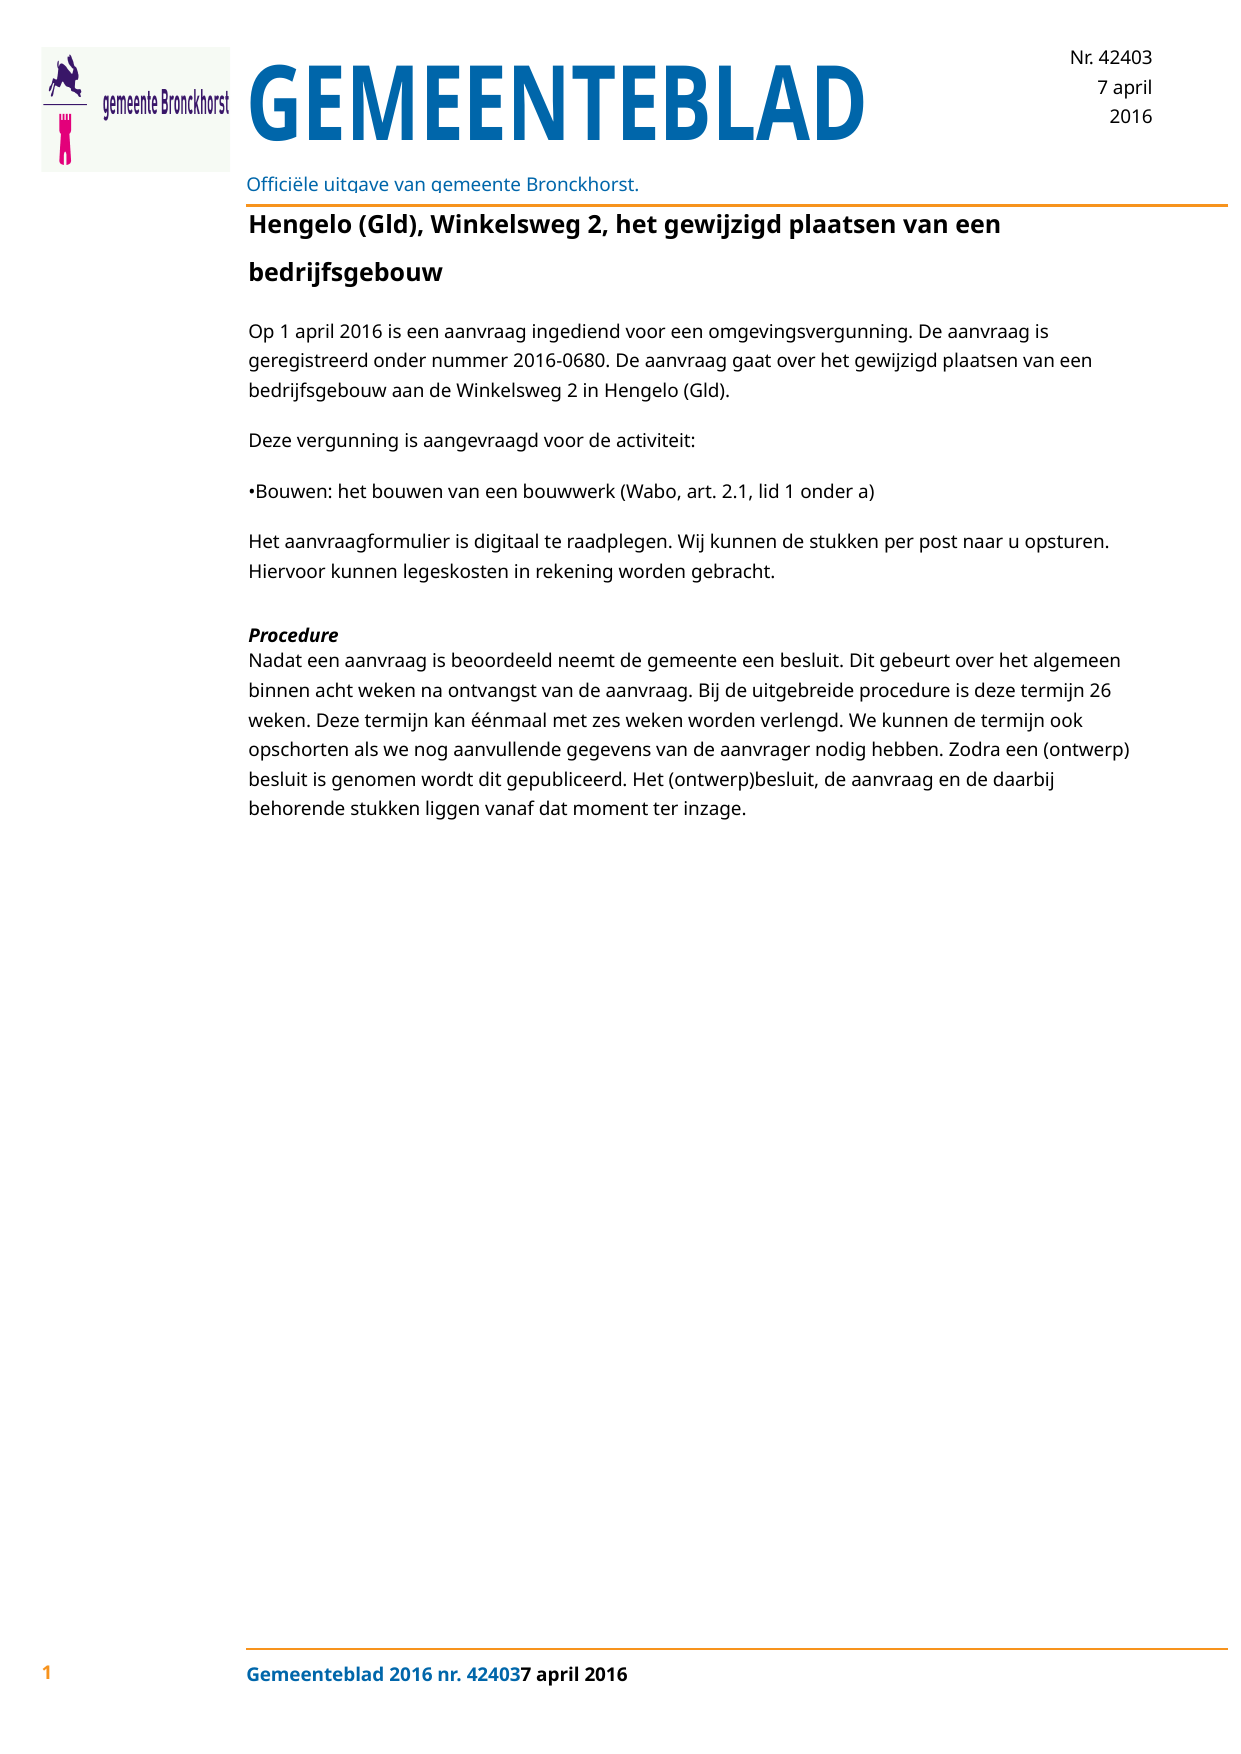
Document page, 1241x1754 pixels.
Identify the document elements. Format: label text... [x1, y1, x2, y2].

text Hengelo (Gld), Winkelsweg 2, het gewijzigd plaatsen van een bedrijfsgebouw [248, 207, 1152, 288]
text Procedure [248, 622, 1152, 648]
text Nadat een aanvraag is beoordeeld neemt de gemeente een besluit. Dit gebeurt over het algemeen binnen acht weken na ontvangst van de aanvraag. Bij de uitgebreide procedure is deze termijn 26 weken. Deze termijn kan éénmaal met zes weken worden verlengd. We kunnen de termijn ook opschorten als we nog aanvullende gegevens van de aanvrager nodig hebben. Zodra een (ontwerp) besluit is genomen wordt dit gepubliceerd. Het (ontwerp)besluit, de aanvraag en de daarbij behorende stukken liggen vanaf dat moment ter inzage. [248, 648, 1152, 821]
text Deze vergunning is aangevraagd voor de activiteit: [248, 427, 1152, 453]
text Op 1 april 2016 is een aanvraag ingediend voor een omgevingsvergunning. De aanvraag is geregistreerd onder nummer 2016-0680. De aanvraag gaat over het gewijzigd plaatsen van een bedrijfsgebouw aan de Winkelsweg 2 in Hengelo (Gld). [248, 318, 1152, 403]
picture [41, 47, 231, 172]
text Het aanvraagformulier is digitaal te raadplegen. Wij kunnen de stukken per post naar u opsturen. Hiervoor kunnen legeskosten in rekening worden gebracht. [248, 528, 1152, 584]
text •Bouwen: het bouwen van een bouwwerk (Wabo, art. 2.1, lid 1 onder a) [248, 478, 1152, 504]
